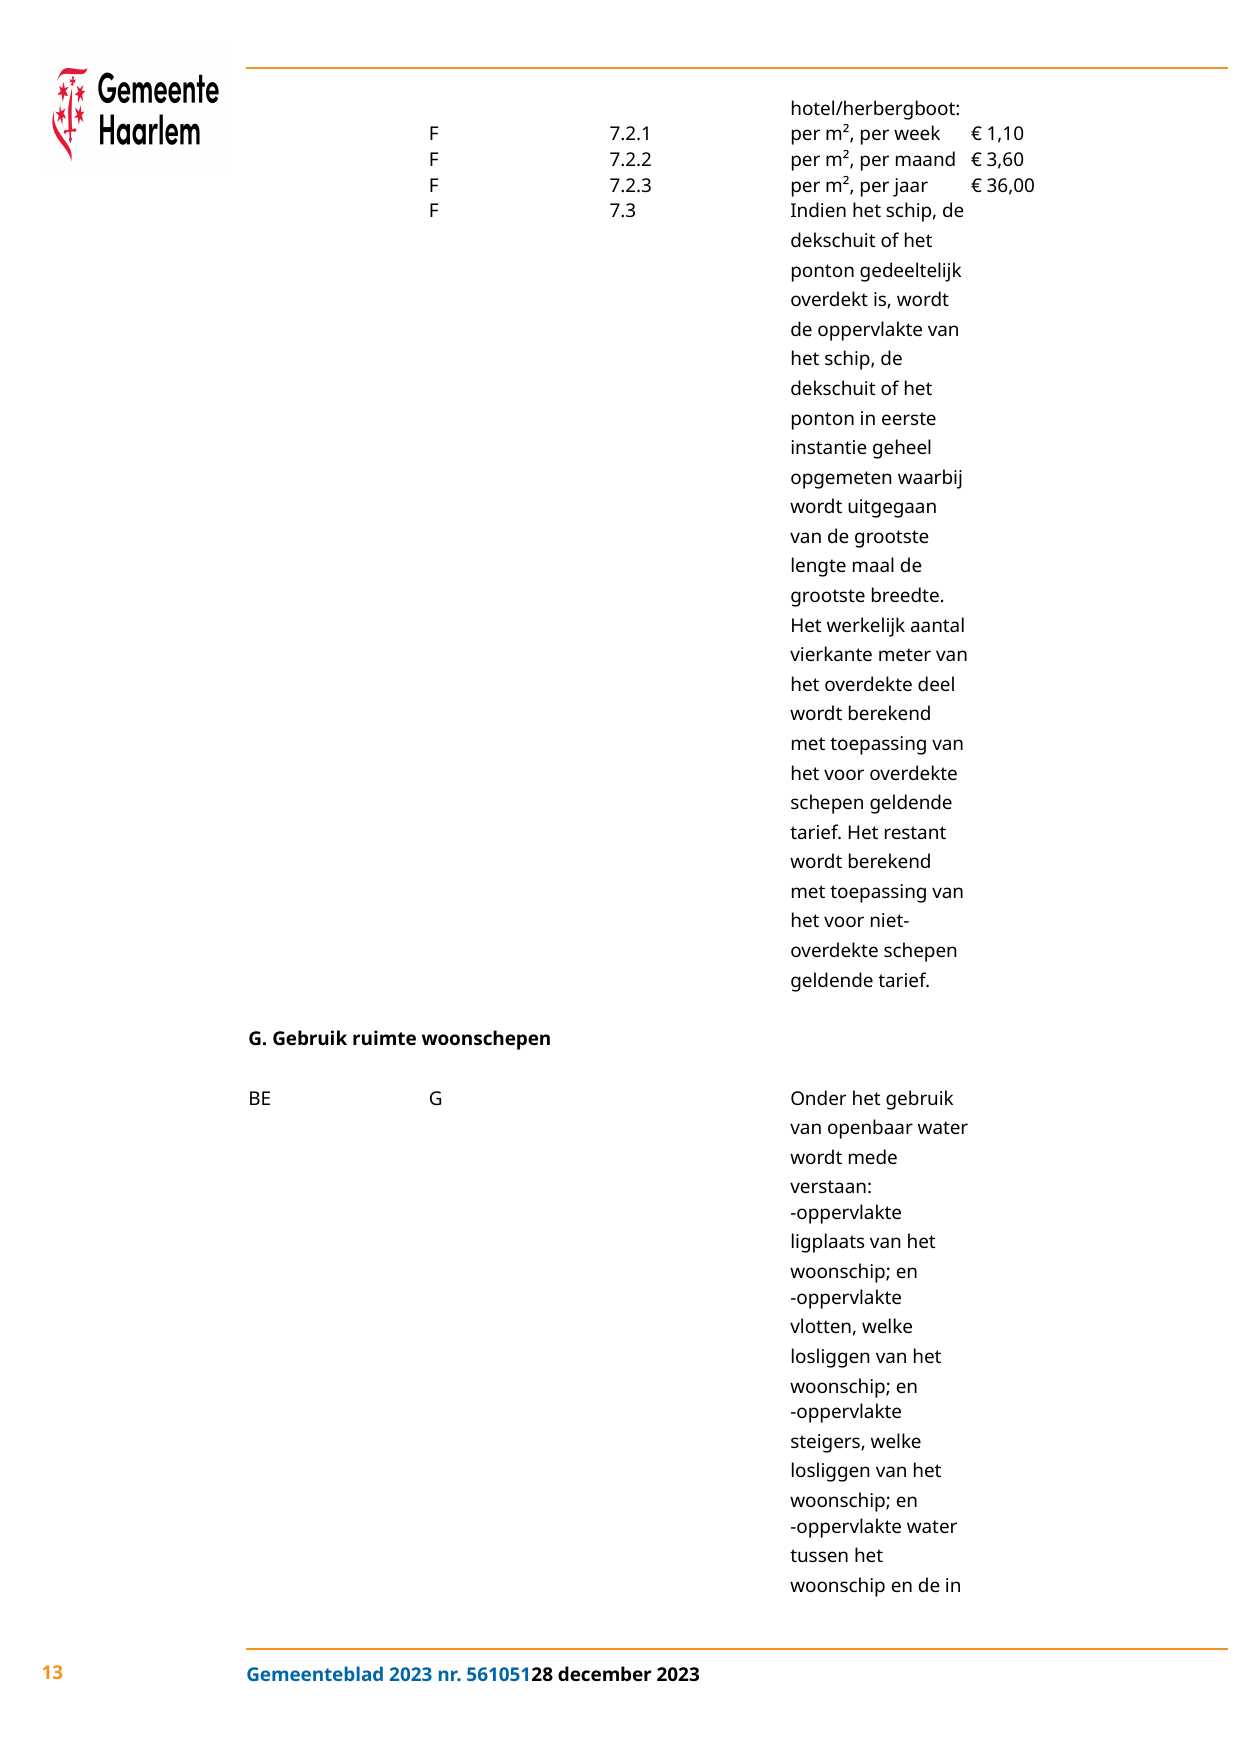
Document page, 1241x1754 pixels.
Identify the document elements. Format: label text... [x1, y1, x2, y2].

table_cell [971, 1199, 1152, 1284]
table_cell 7.2.3 [609, 172, 790, 198]
text G. Gebruik ruimte woonschepen [248, 1025, 1152, 1051]
table_cell [609, 1284, 790, 1398]
table_cell [429, 1284, 609, 1398]
table_cell [248, 1399, 429, 1513]
table_cell [248, 121, 429, 146]
table_cell € 1,10 [971, 121, 1152, 146]
table_cell per m², per jaar [790, 172, 971, 198]
table_cell per m², per week [790, 121, 971, 146]
table_cell [248, 1199, 429, 1284]
table_cell [429, 1399, 609, 1513]
table_cell [971, 1284, 1152, 1398]
table_cell [971, 198, 1152, 993]
table_cell [429, 1513, 609, 1598]
table_cell -oppervlakte water tussen het woonschip en de in [790, 1513, 971, 1598]
table_cell -oppervlakte steigers, welke losliggen van het woonschip; en [790, 1399, 971, 1513]
table_cell [248, 198, 429, 993]
table_cell 7.2.1 [609, 121, 790, 146]
table_cell [609, 1199, 790, 1284]
table_cell per m², per maand [790, 146, 971, 172]
table_cell F [429, 146, 609, 172]
table_header [971, 1085, 1152, 1199]
table_cell [609, 1399, 790, 1513]
table_cell hotel/herbergboot: [790, 95, 971, 121]
table_cell 7.3 [609, 198, 790, 993]
table_cell [248, 1284, 429, 1398]
table_cell F [429, 121, 609, 146]
table_cell [248, 172, 429, 198]
table_cell [429, 1199, 609, 1284]
table_cell [248, 1513, 429, 1598]
table_cell Indien het schip, de dekschuit of het ponton gedeeltelijk overdekt is, wordt de oppervlakte van het schip, de dekschuit of het ponton in eerste instantie geheel opgemeten waarbij wordt uitgegaan van de grootste lengte maal de grootste breedte. Het werkelijk aantal vierkante meter van het overdekte deel wordt berekend met toepassing van het voor overdekte schepen geldende tarief. Het restant wordt berekend met toepassing van het voor niet-overdekte schepen geldende tarief. [790, 198, 971, 993]
table_header BE [248, 1085, 429, 1199]
table_cell [971, 1513, 1152, 1598]
table_cell € 36,00 [971, 172, 1152, 198]
table_cell 7.2.2 [609, 146, 790, 172]
table_cell F [429, 172, 609, 198]
picture [41, 47, 231, 172]
table_cell F [429, 198, 609, 993]
table_cell € 3,60 [971, 146, 1152, 172]
table_cell [248, 146, 429, 172]
table_cell [429, 95, 609, 121]
table_cell [971, 1399, 1152, 1513]
table_cell [248, 95, 429, 121]
table_cell [609, 95, 790, 121]
table_header G [429, 1085, 609, 1199]
table_header [609, 1085, 790, 1199]
table_cell [971, 95, 1152, 121]
table_cell [609, 1513, 790, 1598]
table_cell -oppervlakte ligplaats van het woonschip; en [790, 1199, 971, 1284]
table_header Onder het gebruik van openbaar water wordt mede verstaan: [790, 1085, 971, 1199]
table_cell -oppervlakte vlotten, welke losliggen van het woonschip; en [790, 1284, 971, 1398]
